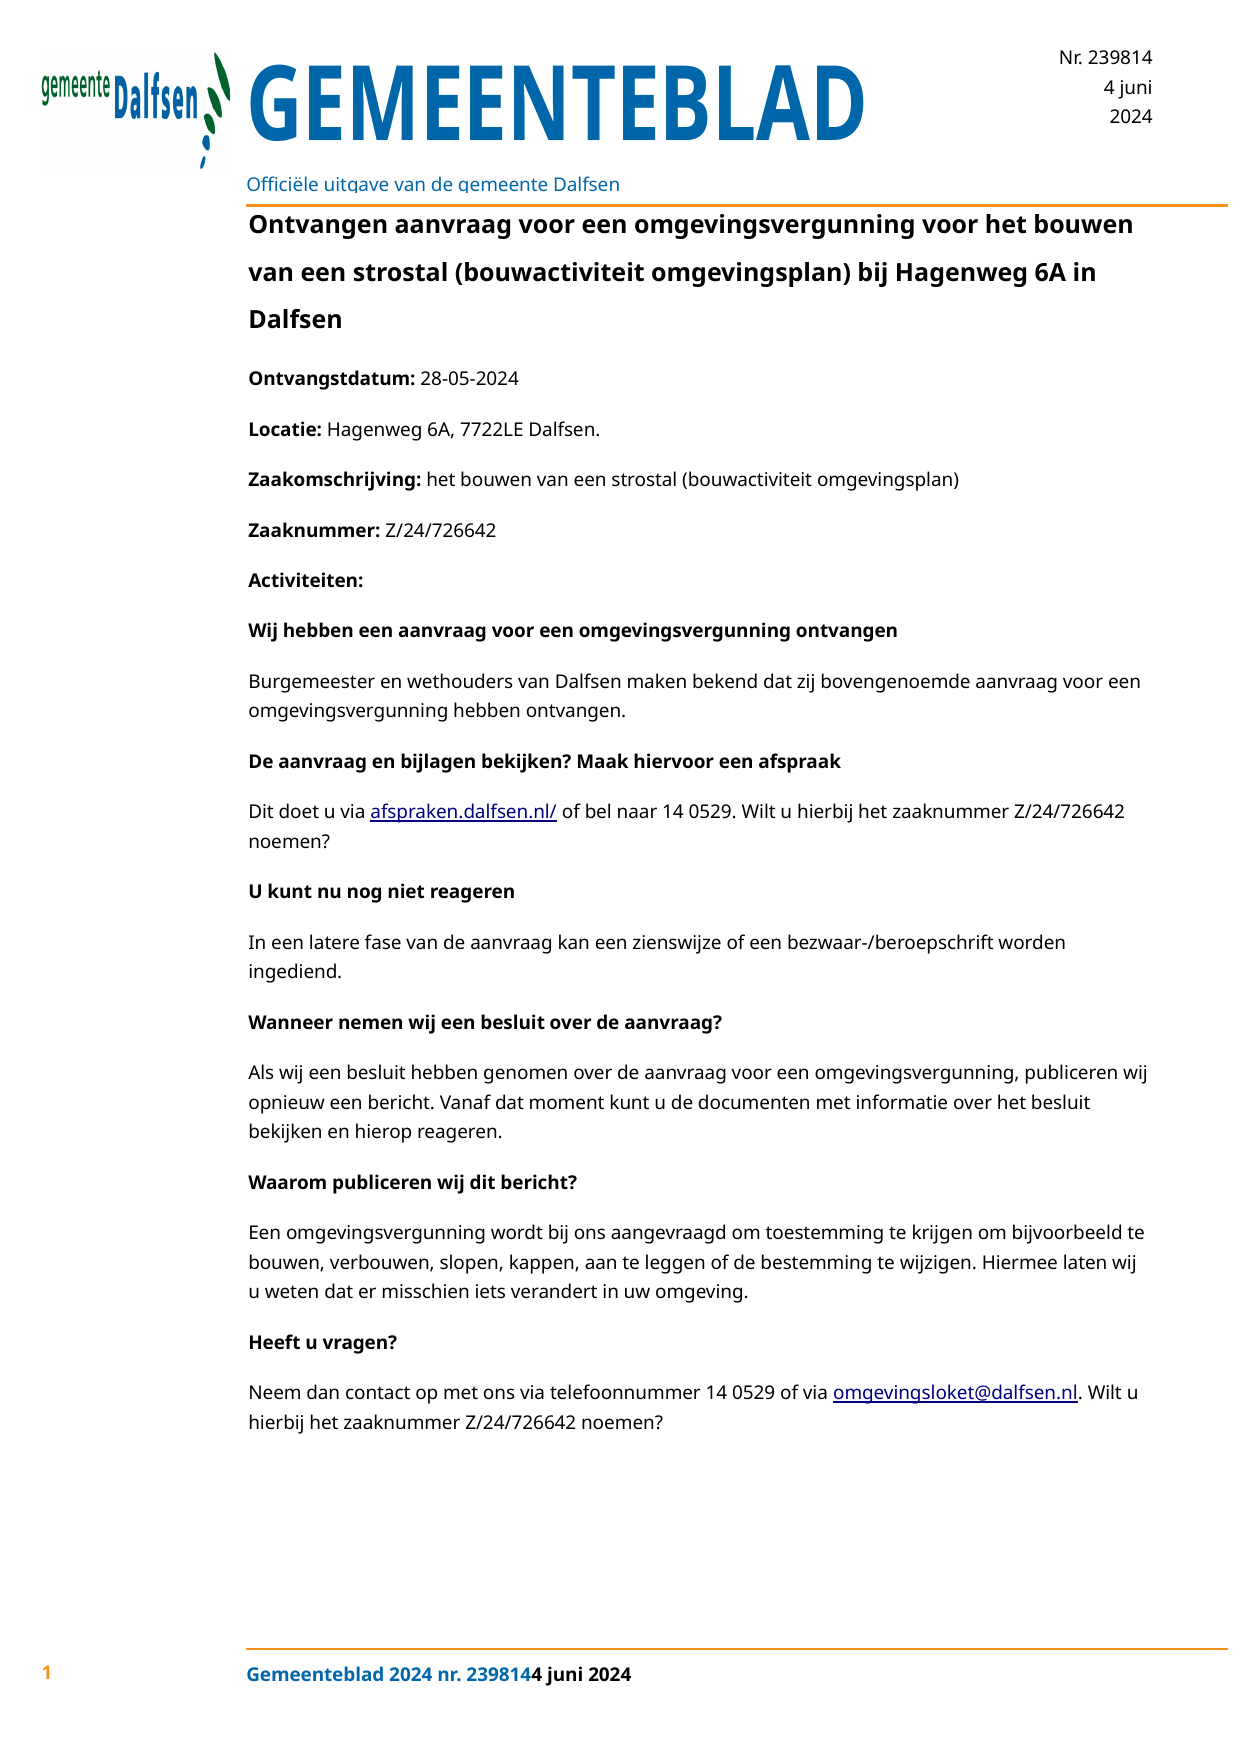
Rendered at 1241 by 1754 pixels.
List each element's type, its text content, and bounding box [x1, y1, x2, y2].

text Neem dan contact op met ons via telefoonnummer 14 0529 of via omgevingsloket@dalfsen.nl. Wilt u hierbij het zaaknummer Z/24/726642 noemen? [248, 1379, 1152, 1434]
text Wij hebben een aanvraag voor een omgevingsvergunning ontvangen [248, 618, 1152, 643]
text Burgemeester en wethouders van Dalfsen maken bekend dat zij bovengenoemde aanvraag voor een omgevingsvergunning hebben ontvangen. [248, 668, 1152, 723]
text In een latere fase van de aanvraag kan een zienswijze of een bezwaar-/beroepschrift worden ingediend. [248, 929, 1152, 984]
picture [41, 47, 231, 172]
text Een omgevingsvergunning wordt bij ons aangevraagd om toestemming te krijgen om bijvoorbeeld te bouwen, verbouwen, slopen, kappen, aan te leggen of de bestemming te wijzigen. Hiermee laten wij u weten dat er misschien iets verandert in uw omgeving. [248, 1219, 1152, 1304]
text De aanvraag en bijlagen bekijken? Maak hiervoor een afspraak [248, 748, 1152, 774]
text Zaaknummer: Z/24/726642 [248, 517, 1152, 542]
text Zaakomschrijving: het bouwen van een strostal (bouwactiviteit omgevingsplan) [248, 466, 1152, 492]
text Als wij een besluit hebben genomen over de aanvraag voor een omgevingsvergunning, publiceren wij opnieuw een bericht. Vanaf dat moment kunt u de documenten met informatie over het besluit bekijken en hierop reageren. [248, 1059, 1152, 1144]
text Dit doet u via afspraken.dalfsen.nl/ of bel naar 14 0529. Wilt u hierbij het zaaknummer Z/24/726642 noemen? [248, 798, 1152, 854]
text Heeft u vragen? [248, 1329, 1152, 1354]
text Locatie: Hagenweg 6A, 7722LE Dalfsen. [248, 416, 1152, 442]
text Wanneer nemen wij een besluit over de aanvraag? [248, 1009, 1152, 1034]
text Ontvangstdatum: 28-05-2024 [248, 366, 1152, 391]
text Ontvangen aanvraag voor een omgevingsvergunning voor het bouwen van een strostal (bouwactiviteit omgevingsplan) bij Hagenweg 6A in Dalfsen [248, 207, 1152, 336]
text Activiteiten: [248, 567, 1152, 593]
text Waarom publiceren wij dit bericht? [248, 1169, 1152, 1194]
text U kunt nu nog niet reageren [248, 878, 1152, 904]
